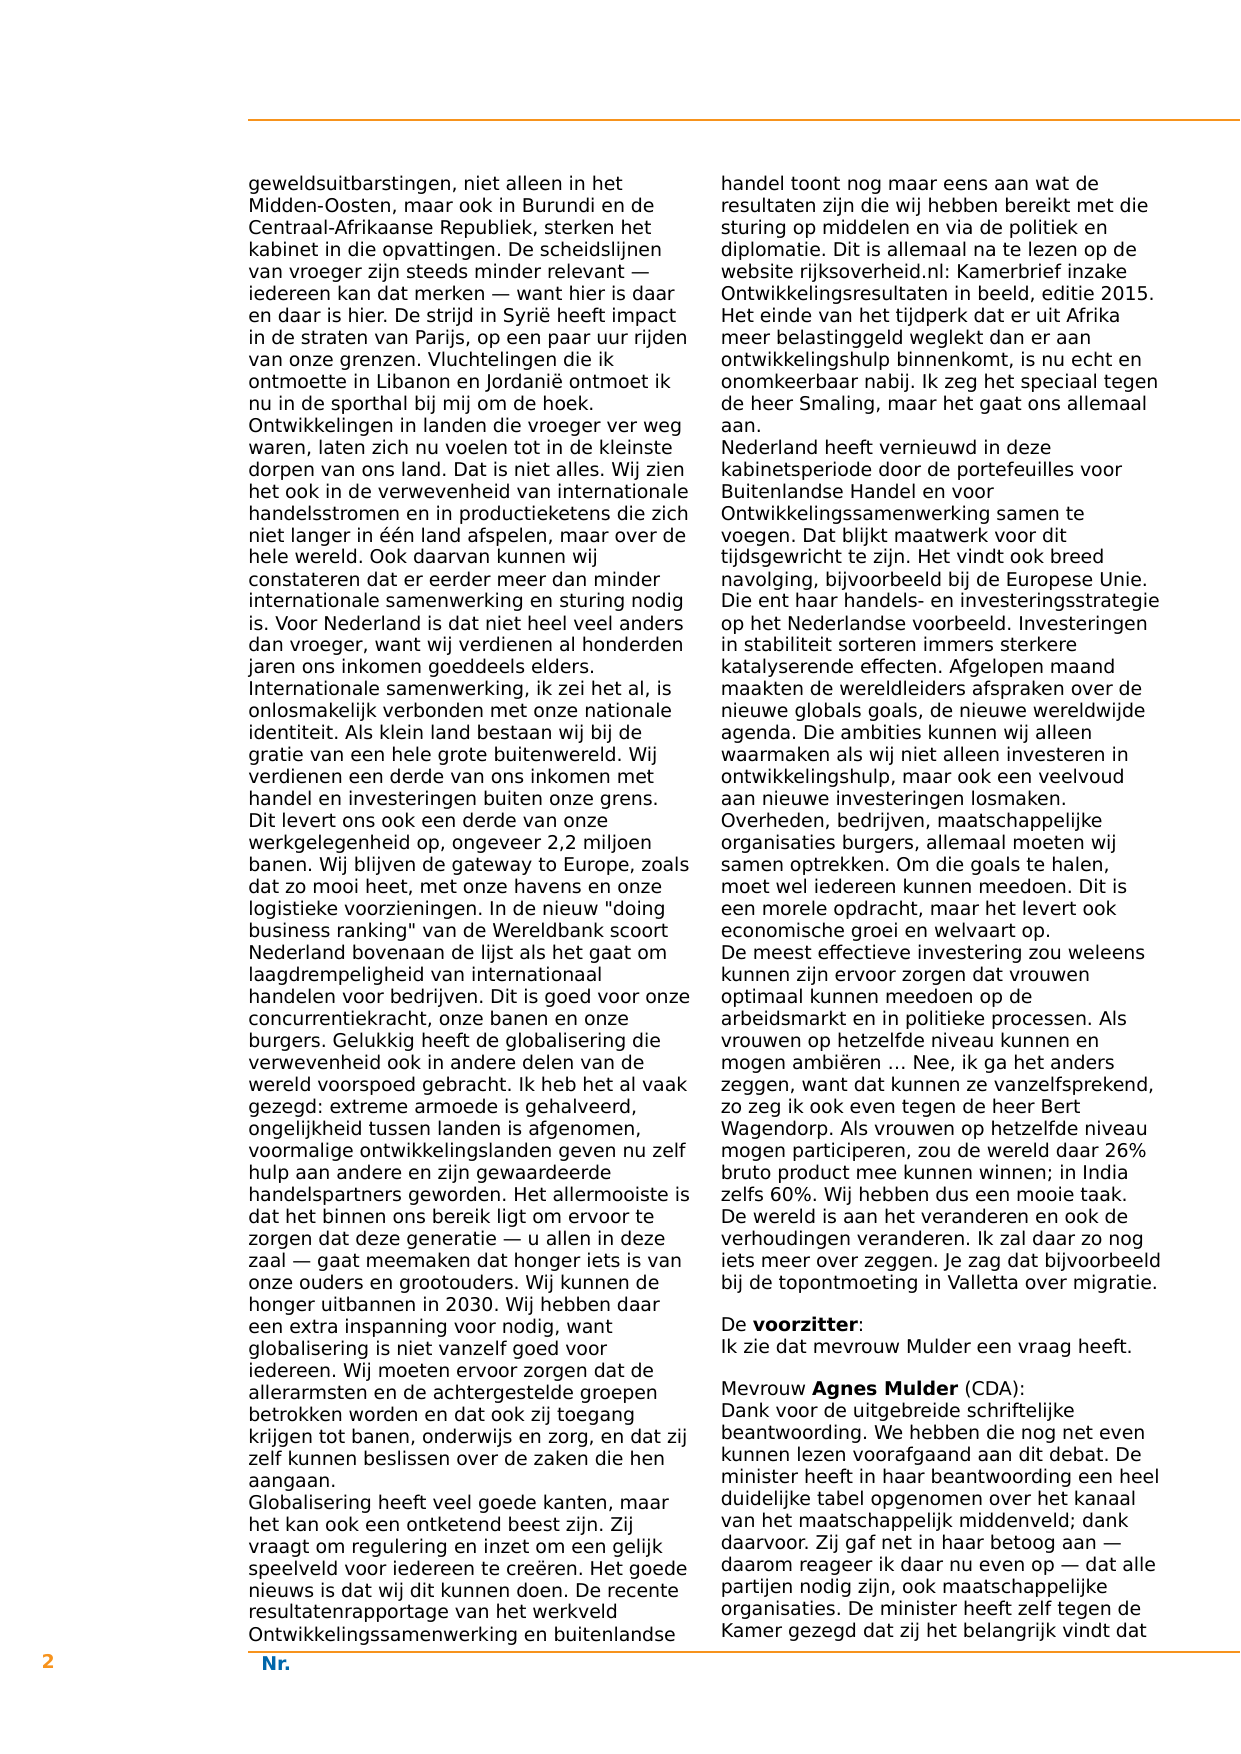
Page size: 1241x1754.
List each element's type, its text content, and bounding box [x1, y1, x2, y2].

text Ik zie dat mevrouw Mulder een vraag heeft. [721, 1336, 1163, 1358]
text Globalisering heeft veel goede kanten, maar het kan ook een ontketend beest zijn. Zij vraagt om regulering en inzet om een gelijk speelveld voor iedereen te creëren. Het goede nieuws is dat wij dit kunnen doen. De recente resultatenrapportage van het werkveld Ontwikkelingssamenwerking en buitenlandse [248, 1492, 691, 1645]
text De voorzitter: [721, 1314, 1163, 1336]
text Dank voor de uitgebreide schriftelijke beantwoording. We hebben die nog net even kunnen lezen voorafgaand aan dit debat. De minister heeft in haar beantwoording een heel duidelijke tabel opgenomen over het kanaal van het maatschappelijk middenveld; dank daarvoor. Zij gaf net in haar betoog aan — daarom reageer ik daar nu even op — dat alle partijen nodig zijn, ook maatschappelijke organisaties. De minister heeft zelf tegen de Kamer gezegd dat zij het belangrijk vindt dat [721, 1400, 1163, 1641]
text Internationale samenwerking, ik zei het al, is onlosmakelijk verbonden met onze nationale identiteit. Als klein land bestaan wij bij de gratie van een hele grote buitenwereld. Wij verdienen een derde van ons inkomen met handel en investeringen buiten onze grens. Dit levert ons ook een derde van onze werkgelegenheid op, ongeveer 2,2 miljoen banen. Wij blijven de gateway to Europe, zoals dat zo mooi heet, met onze havens en onze logistieke voorzieningen. In de nieuw "doing business ranking" van de Wereldbank scoort Nederland bovenaan de lijst als het gaat om laagdrempeligheid van internationaal handelen voor bedrijven. Dit is goed voor onze concurrentiekracht, onze banen en onze burgers. Gelukkig heeft de globalisering die verwevenheid ook in andere delen van de wereld voorspoed gebracht. Ik heb het al vaak gezegd: extreme armoede is gehalveerd, ongelijkheid tussen landen is afgenomen, voormalige ontwikkelingslanden geven nu zelf hulp aan andere en zijn gewaardeerde handelspartners geworden. Het allermooiste is dat het binnen ons bereik ligt om ervoor te zorgen dat deze generatie — u allen in deze zaal — gaat meemaken dat honger iets is van onze ouders en grootouders. Wij kunnen de honger uitbannen in 2030. Wij hebben daar een extra inspanning voor nodig, want globalisering is niet vanzelf goed voor iedereen. Wij moeten ervoor zorgen dat de allerarmsten en de achtergestelde groepen betrokken worden en dat ook zij toegang krijgen tot banen, onderwijs en zorg, en dat zij zelf kunnen beslissen over de zaken die hen aangaan. [248, 678, 691, 1492]
text handel toont nog maar eens aan wat de resultaten zijn die wij hebben bereikt met die sturing op middelen en via de politiek en diplomatie. Dit is allemaal na te lezen op de website rijksoverheid.nl: Kamerbrief inzake Ontwikkelingsresultaten in beeld, editie 2015. Het einde van het tijdperk dat er uit Afrika meer belastinggeld weglekt dan er aan ontwikkelingshulp binnenkomt, is nu echt en onomkeerbaar nabij. Ik zeg het speciaal tegen de heer Smaling, maar het gaat ons allemaal aan. [721, 173, 1163, 437]
text De wereld is aan het veranderen en ook de verhoudingen veranderen. Ik zal daar zo nog iets meer over zeggen. Je zag dat bijvoorbeeld bij de topontmoeting in Valletta over migratie. [721, 1206, 1163, 1294]
text Mevrouw Agnes Mulder (CDA): [721, 1378, 1163, 1400]
text geweldsuitbarstingen, niet alleen in het Midden-Oosten, maar ook in Burundi en de Centraal-Afrikaanse Republiek, sterken het kabinet in die opvattingen. De scheidslijnen van vroeger zijn steeds minder relevant — iedereen kan dat merken — want hier is daar en daar is hier. De strijd in Syrië heeft impact in de straten van Parijs, op een paar uur rijden van onze grenzen. Vluchtelingen die ik ontmoette in Libanon en Jordanië ontmoet ik nu in de sporthal bij mij om de hoek. Ontwikkelingen in landen die vroeger ver weg waren, laten zich nu voelen tot in de kleinste dorpen van ons land. Dat is niet alles. Wij zien het ook in de verwevenheid van internationale handelsstromen en in productieketens die zich niet langer in één land afspelen, maar over de hele wereld. Ook daarvan kunnen wij constateren dat er eerder meer dan minder internationale samenwerking en sturing nodig is. Voor Nederland is dat niet heel veel anders dan vroeger, want wij verdienen al honderden jaren ons inkomen goeddeels elders. [248, 173, 691, 678]
text De meest effectieve investering zou weleens kunnen zijn ervoor zorgen dat vrouwen optimaal kunnen meedoen op de arbeidsmarkt en in politieke processen. Als vrouwen op hetzelfde niveau kunnen en mogen ambiëren … Nee, ik ga het anders zeggen, want dat kunnen ze vanzelfsprekend, zo zeg ik ook even tegen de heer Bert Wagendorp. Als vrouwen op hetzelfde niveau mogen participeren, zou de wereld daar 26% bruto product mee kunnen winnen; in India zelfs 60%. Wij hebben dus een mooie taak. [721, 942, 1163, 1206]
text Nederland heeft vernieuwd in deze kabinetsperiode door de portefeuilles voor Buitenlandse Handel en voor Ontwikkelingssamenwerking samen te voegen. Dat blijkt maatwerk voor dit tijdsgewricht te zijn. Het vindt ook breed navolging, bijvoorbeeld bij de Europese Unie. Die ent haar handels- en investeringsstrategie op het Nederlandse voorbeeld. Investeringen in stabiliteit sorteren immers sterkere katalyserende effecten. Afgelopen maand maakten de wereldleiders afspraken over de nieuwe globals goals, de nieuwe wereldwijde agenda. Die ambities kunnen wij alleen waarmaken als wij niet alleen investeren in ontwikkelingshulp, maar ook een veelvoud aan nieuwe investeringen losmaken. Overheden, bedrijven, maatschappelijke organisaties burgers, allemaal moeten wij samen optrekken. Om die goals te halen, moet wel iedereen kunnen meedoen. Dit is een morele opdracht, maar het levert ook economische groei en welvaart op. [721, 437, 1163, 942]
